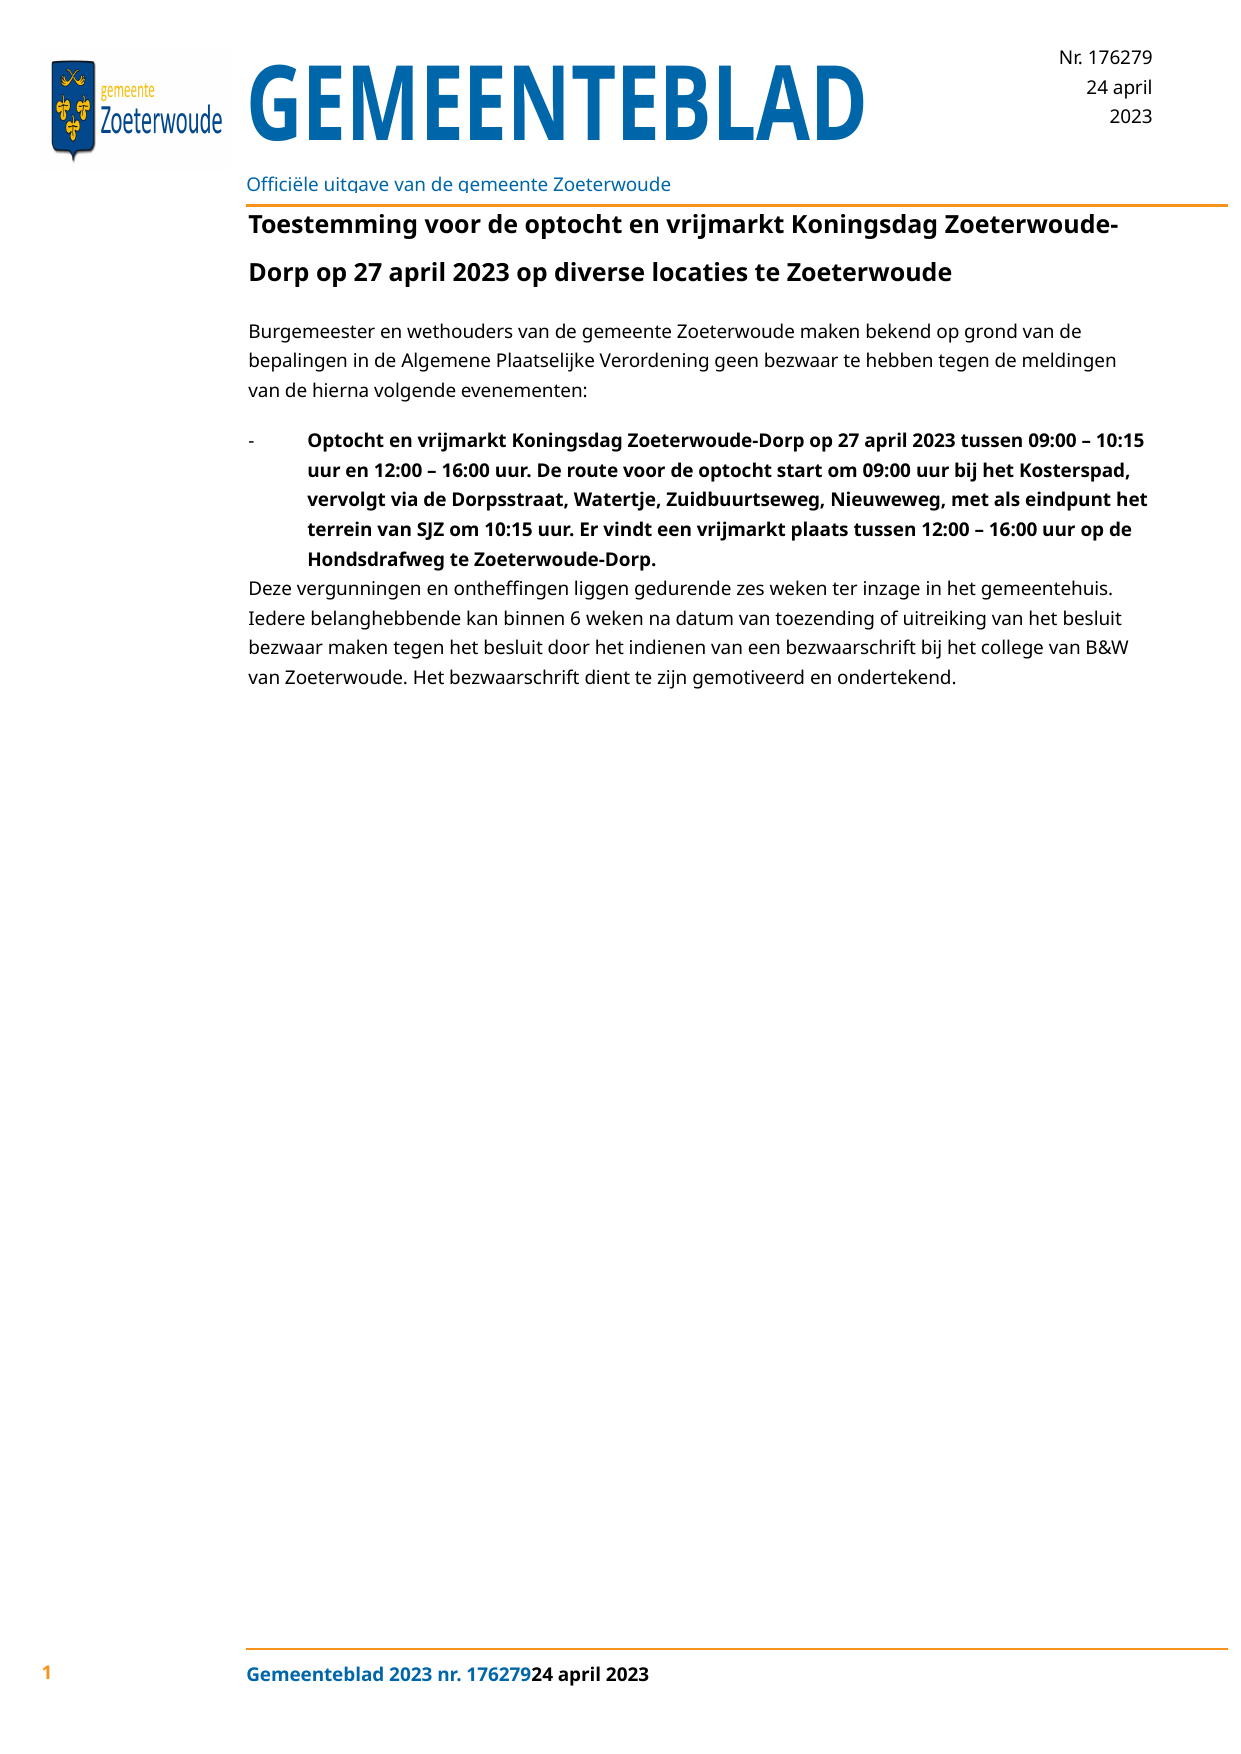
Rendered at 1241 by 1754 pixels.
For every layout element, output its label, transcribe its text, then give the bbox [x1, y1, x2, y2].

text Deze vergunningen en ontheffingen liggen gedurende zes weken ter inzage in het gemeentehuis. Iedere belanghebbende kan binnen 6 weken na datum van toezending of uitreiking van het besluit bezwaar maken tegen het besluit door het indienen van een bezwaarschrift bij het college van B&W van Zoeterwoude. Het bezwaarschrift dient te zijn gemotiveerd en ondertekend. [248, 575, 1152, 690]
list Optocht en vrijmarkt Koningsdag Zoeterwoude-Dorp op 27 april 2023 tussen 09:00 – 10:15 uur en 12:00 – 16:00 uur. De route voor de optocht start om 09:00 uur bij het Kosterspad, vervolgt via de Dorpsstraat, Watertje, Zuidbuurtseweg, Nieuweweg, met als eindpunt het terrein van SJZ om 10:15 uur. Er vindt een vrijmarkt plaats tussen 12:00 – 16:00 uur op de Hondsdrafweg te Zoeterwoude-Dorp. [248, 427, 1152, 572]
text Burgemeester en wethouders van de gemeente Zoeterwoude maken bekend op grond van de bepalingen in de Algemene Plaatselijke Verordening geen bezwaar te hebben tegen de meldingen van de hierna volgende evenementen: [248, 318, 1152, 403]
text Toestemming voor de optocht en vrijmarkt Koningsdag Zoeterwoude-Dorp op 27 april 2023 op diverse locaties te Zoeterwoude [248, 207, 1152, 288]
picture [41, 47, 231, 172]
